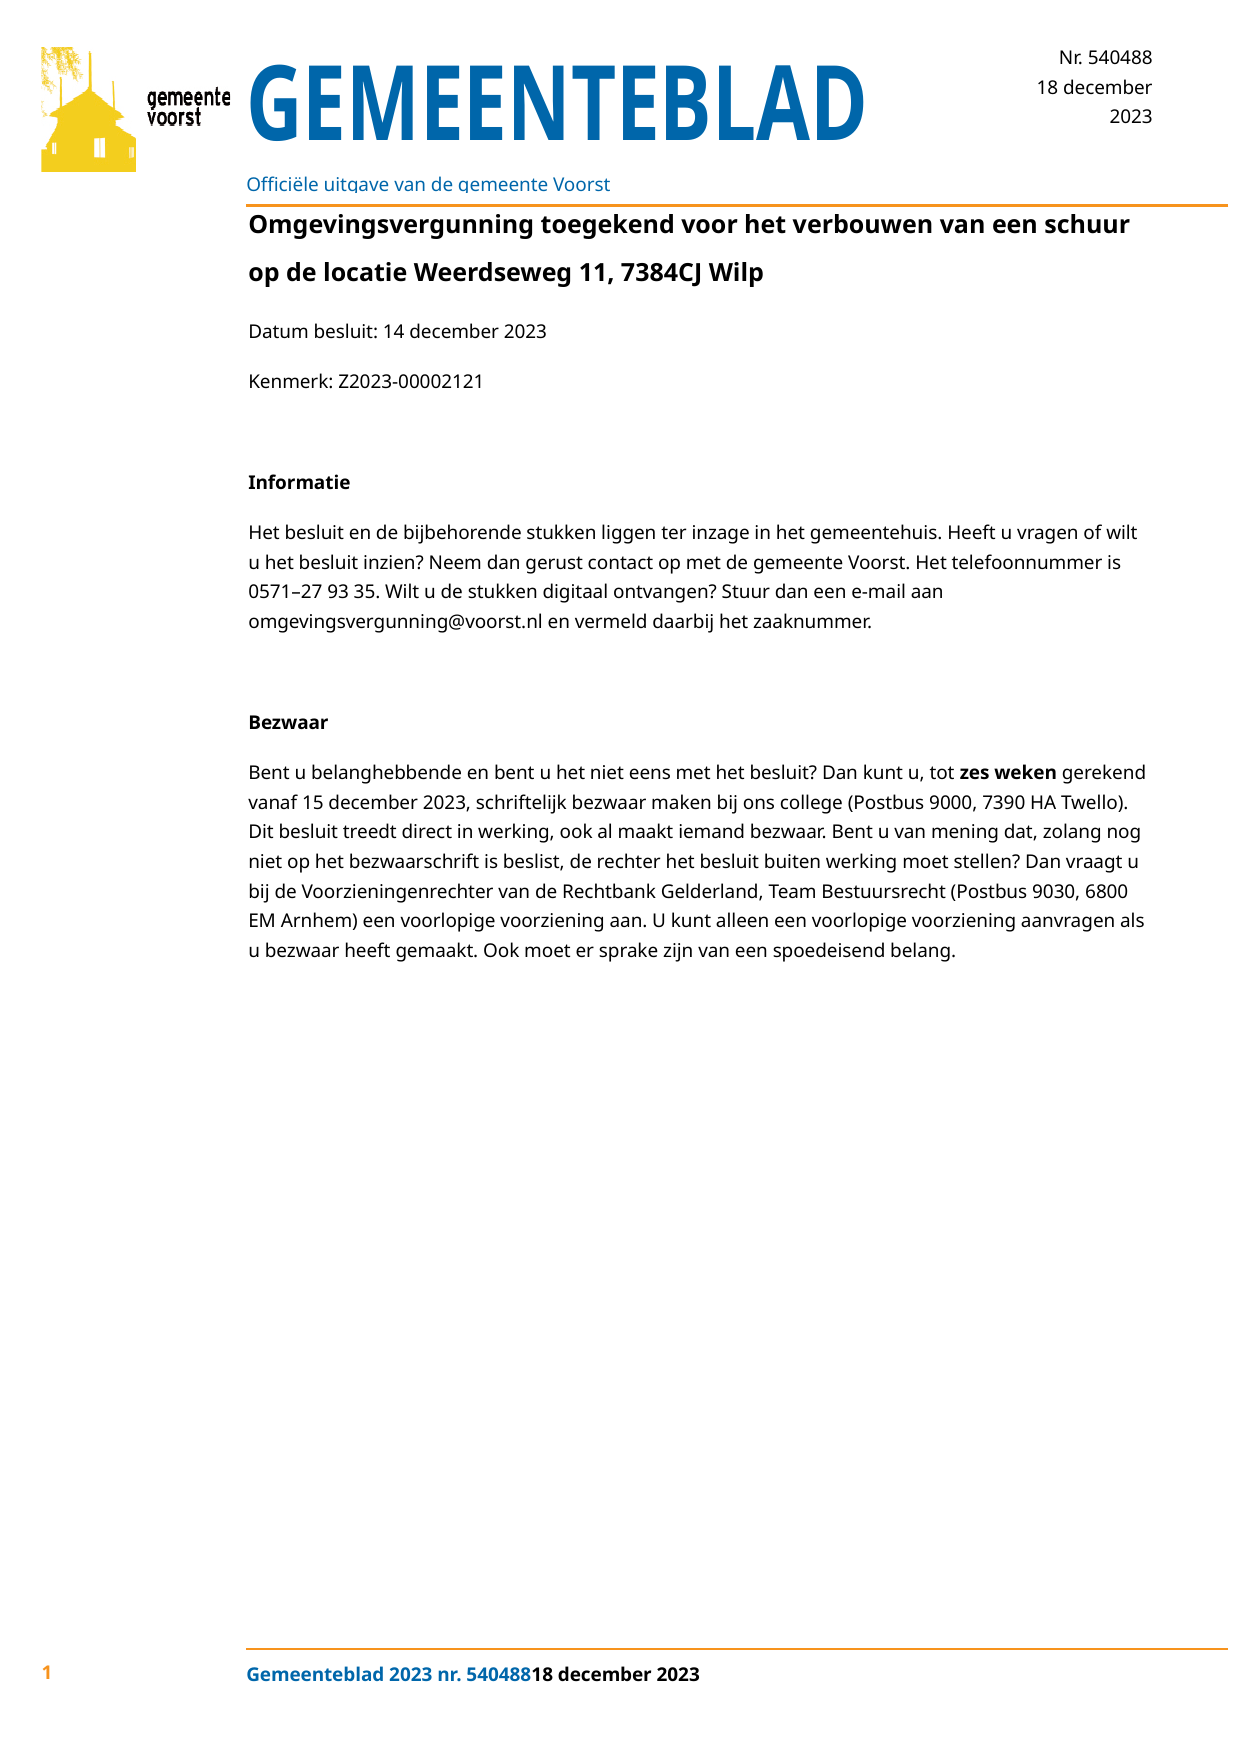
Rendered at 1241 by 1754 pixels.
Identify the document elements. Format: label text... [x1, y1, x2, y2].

text Datum besluit: 14 december 2023 [248, 318, 1152, 344]
text Omgevingsvergunning toegekend voor het verbouwen van een schuur op de locatie Weerdseweg 11, 7384CJ Wilp [248, 207, 1152, 288]
text Informatie [248, 469, 1152, 495]
picture [41, 47, 231, 172]
text Bent u belanghebbende en bent u het niet eens met het besluit? Dan kunt u, tot zes weken gerekend vanaf 15 december 2023, schriftelijk bezwaar maken bij ons college (Postbus 9000, 7390 HA Twello). Dit besluit treedt direct in werking, ook al maakt iemand bezwaar. Bent u van mening dat, zolang nog niet op het bezwaarschrift is beslist, de rechter het besluit buiten werking moet stellen? Dan vraagt u bij de Voorzieningenrechter van de Rechtbank Gelderland, Team Bestuursrecht (Postbus 9030, 6800 EM Arnhem) een voorlopige voorziening aan. U kunt alleen een voorlopige voorziening aanvragen als u bezwaar heeft gemaakt. Ook moet er sprake zijn van een spoedeisend belang. [248, 759, 1152, 963]
text Het besluit en de bijbehorende stukken liggen ter inzage in het gemeentehuis. Heeft u vragen of wilt u het besluit inzien? Neem dan gerust contact op met de gemeente Voorst. Het telefoonnummer is 0571–27 93 35. Wilt u de stukken digitaal ontvangen? Stuur dan een e-mail aan omgevingsvergunning@voorst.nl en vermeld daarbij het zaaknummer. [248, 519, 1152, 634]
text Kenmerk: Z2023-00002121 [248, 368, 1152, 394]
text Bezwaar [248, 709, 1152, 735]
